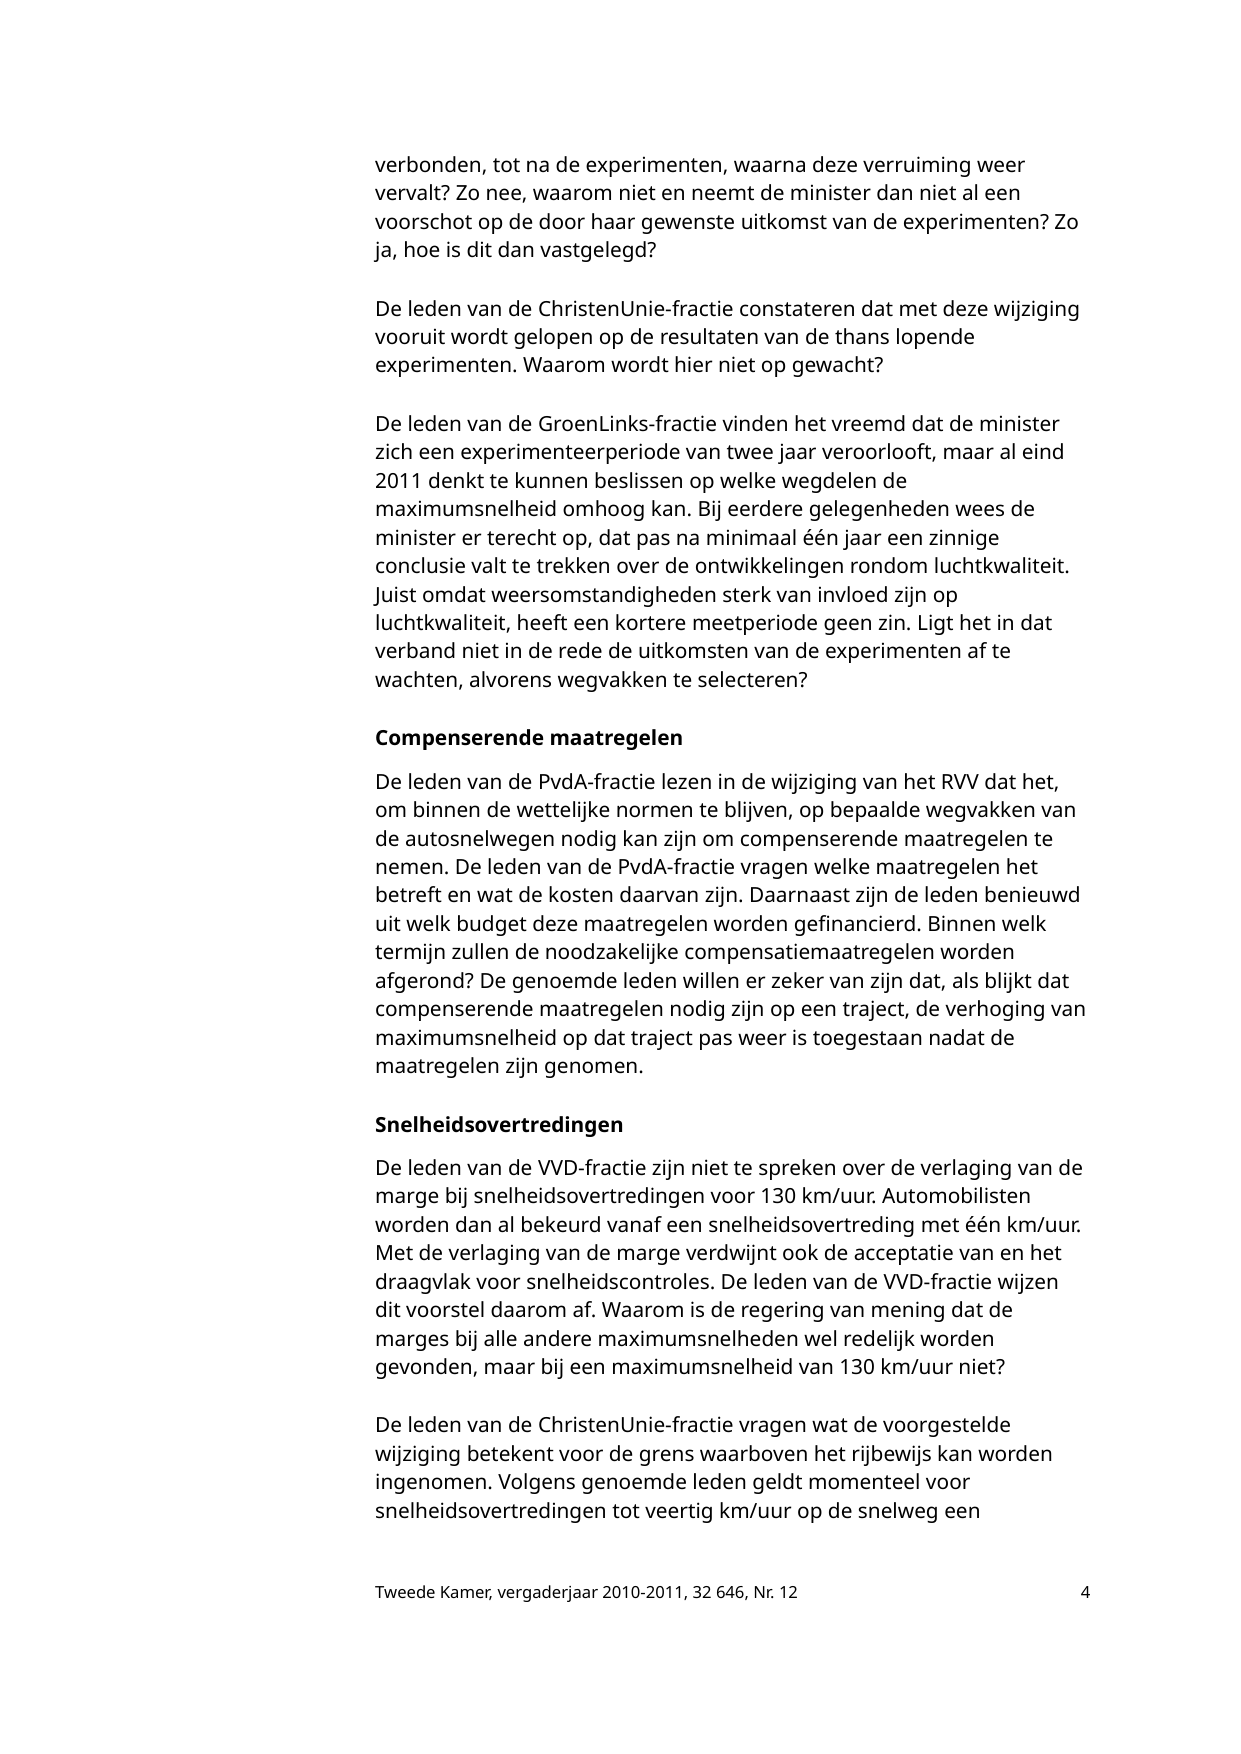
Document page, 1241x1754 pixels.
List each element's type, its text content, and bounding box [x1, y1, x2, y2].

text Snelheidsovertredingen [375, 1110, 1090, 1138]
text De leden van de GroenLinks-fractie vinden het vreemd dat de minister zich een experimenteerperiode van twee jaar veroorlooft, maar al eind 2011 denkt te kunnen beslissen op welke wegdelen de maximumsnelheid omhoog kan. Bij eerdere gelegenheden wees de minister er terecht op, dat pas na minimaal één jaar een zinnige conclusie valt te trekken over de ontwikkelingen rondom luchtkwaliteit. Juist omdat weersomstandigheden sterk van invloed zijn op luchtkwaliteit, heeft een kortere meetperiode geen zin. Ligt het in dat verband niet in de rede de uitkomsten van de experimenten af te wachten, alvorens wegvakken te selecteren? [375, 409, 1090, 693]
text De leden van de VVD-fractie zijn niet te spreken over de verlaging van de marge bij snelheidsovertredingen voor 130 km/uur. Automobilisten worden dan al bekeurd vanaf een snelheidsovertreding met één km/uur. Met de verlaging van de marge verdwijnt ook de acceptatie van en het draagvlak voor snelheidscontroles. De leden van de VVD-fractie wijzen dit voorstel daarom af. Waarom is de regering van mening dat de marges bij alle andere maximumsnelheden wel redelijk worden gevonden, maar bij een maximumsnelheid van 130 km/uur niet? [375, 1153, 1090, 1381]
text De leden van de ChristenUnie-fractie vragen wat de voorgestelde wijziging betekent voor de grens waarboven het rijbewijs kan worden ingenomen. Volgens genoemde leden geldt momenteel voor snelheidsovertredingen tot veertig km/uur op de snelweg een [375, 1411, 1090, 1524]
text De leden van de ChristenUnie-fractie constateren dat met deze wijziging vooruit wordt gelopen op de resultaten van de thans lopende experimenten. Waarom wordt hier niet op gewacht? [375, 294, 1090, 379]
text De leden van de PvdA-fractie lezen in de wijziging van het RVV dat het, om binnen de wettelijke normen te blijven, op bepaalde wegvakken van de autosnelwegen nodig kan zijn om compenserende maatregelen te nemen. De leden van de PvdA-fractie vragen welke maatregelen het betreft en wat de kosten daarvan zijn. Daarnaast zijn de leden benieuwd uit welk budget deze maatregelen worden gefinancierd. Binnen welk termijn zullen de noodzakelijke compensatiemaatregelen worden afgerond? De genoemde leden willen er zeker van zijn dat, als blijkt dat compenserende maatregelen nodig zijn op een traject, de verhoging van maximumsnelheid op dat traject pas weer is toegestaan nadat de maatregelen zijn genomen. [375, 767, 1090, 1080]
text Compenserende maatregelen [375, 723, 1090, 752]
text verbonden, tot na de experimenten, waarna deze verruiming weer vervalt? Zo nee, waarom niet en neemt de minister dan niet al een voorschot op de door haar gewenste uitkomst van de experimenten? Zo ja, hoe is dit dan vastgelegd? [375, 150, 1090, 264]
